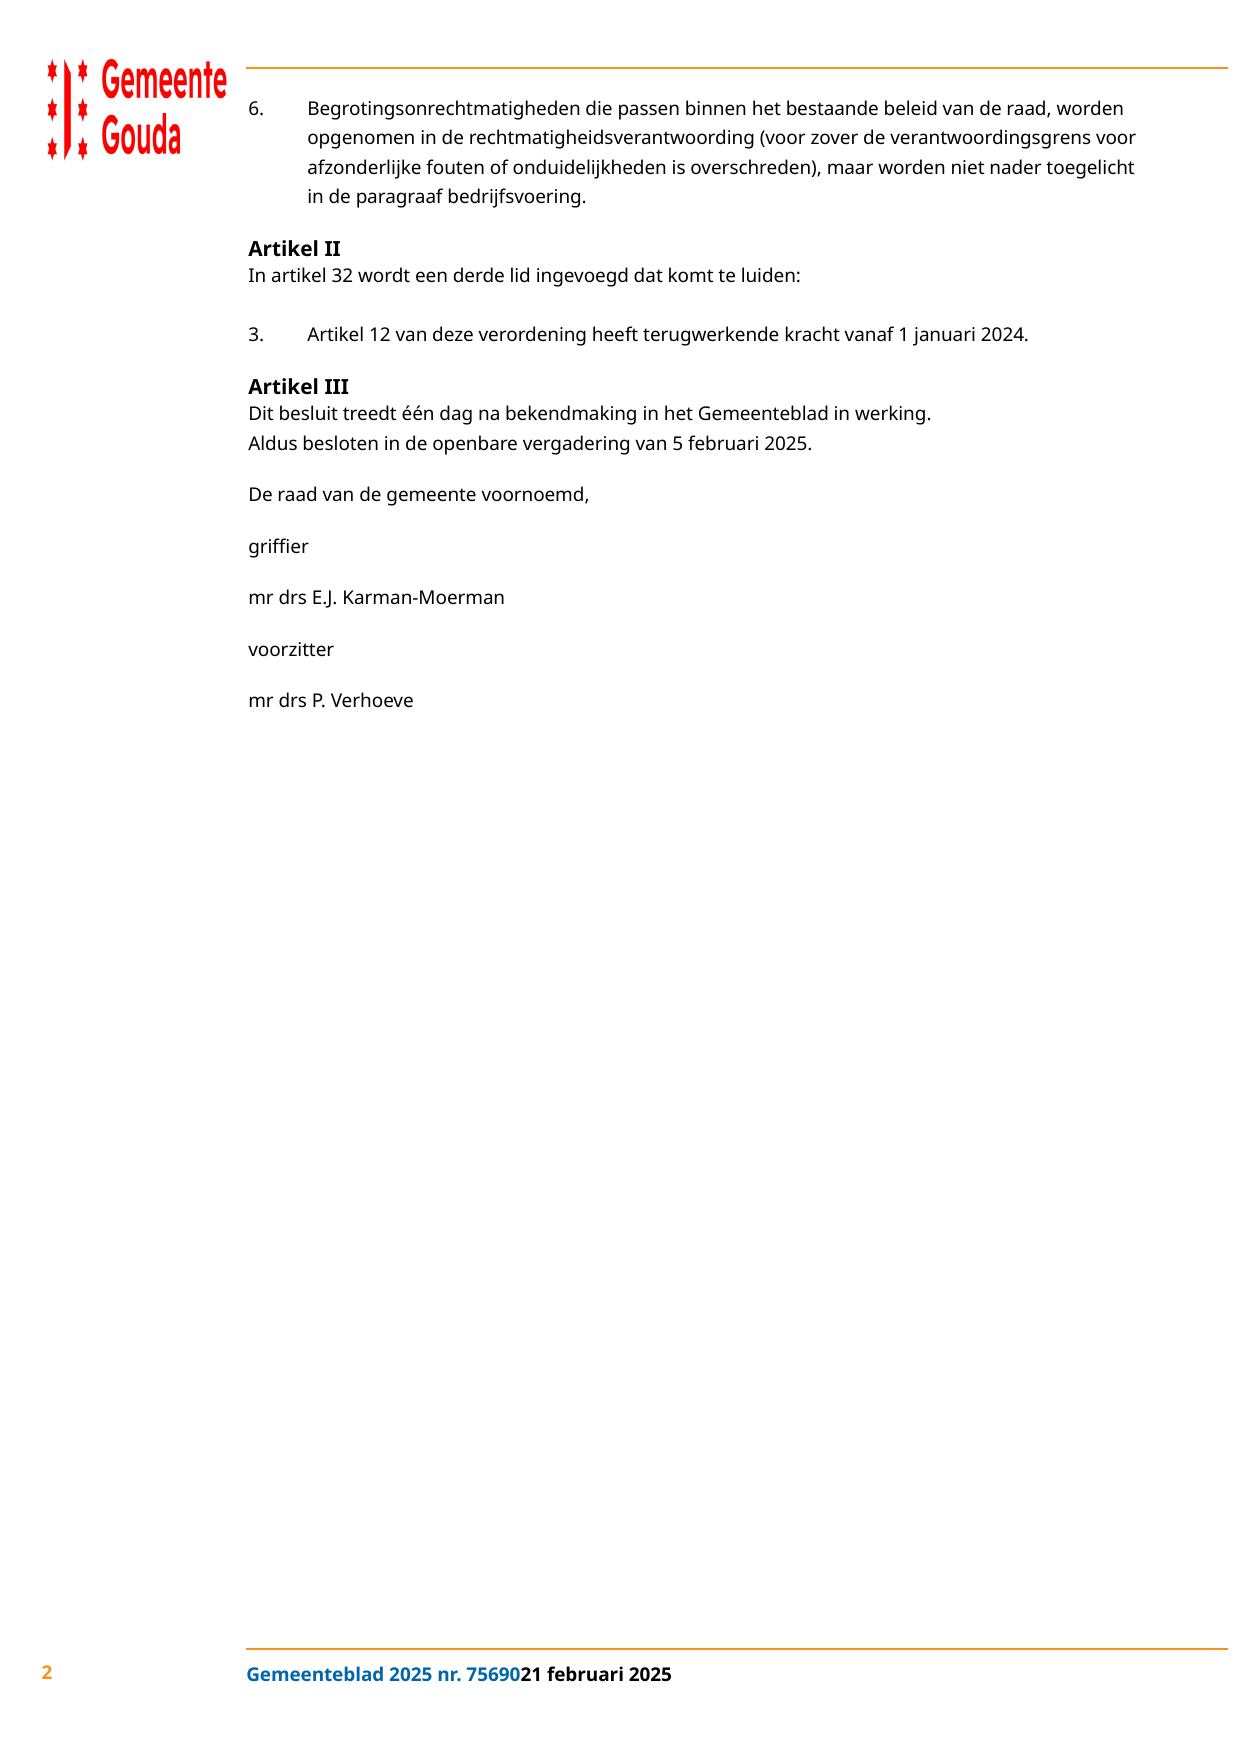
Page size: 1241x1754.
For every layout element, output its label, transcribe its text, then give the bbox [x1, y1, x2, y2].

list Begrotingsonrechtmatigheden die passen binnen het bestaande beleid van de raad, worden opgenomen in de rechtmatigheidsverantwoording (voor zover de verantwoordingsgrens voor afzonderlijke fouten of onduidelijkheden is overschreden), maar worden niet nader toegelicht in de paragraaf bedrijfsvoering. [248, 95, 1152, 209]
text Dit besluit treedt één dag na bekendmaking in het Gemeenteblad in werking. [248, 400, 1152, 426]
text In artikel 32 wordt een derde lid ingevoegd dat komt te luiden: [248, 262, 1152, 288]
text griffier [248, 533, 1152, 559]
text mr drs E.J. Karman-Moerman [248, 584, 1152, 610]
list Artikel 12 van deze verordening heeft terugwerkende kracht vanaf 1 januari 2024. [248, 322, 1152, 347]
text Artikel III [248, 372, 1152, 400]
picture [41, 47, 231, 172]
text Artikel II [248, 234, 1152, 262]
text Aldus besloten in de openbare vergadering van 5 februari 2025. [248, 430, 1152, 456]
text mr drs P. Verhoeve [248, 687, 1152, 713]
text voorzitter [248, 636, 1152, 662]
text De raad van de gemeente voornoemd, [248, 481, 1152, 507]
